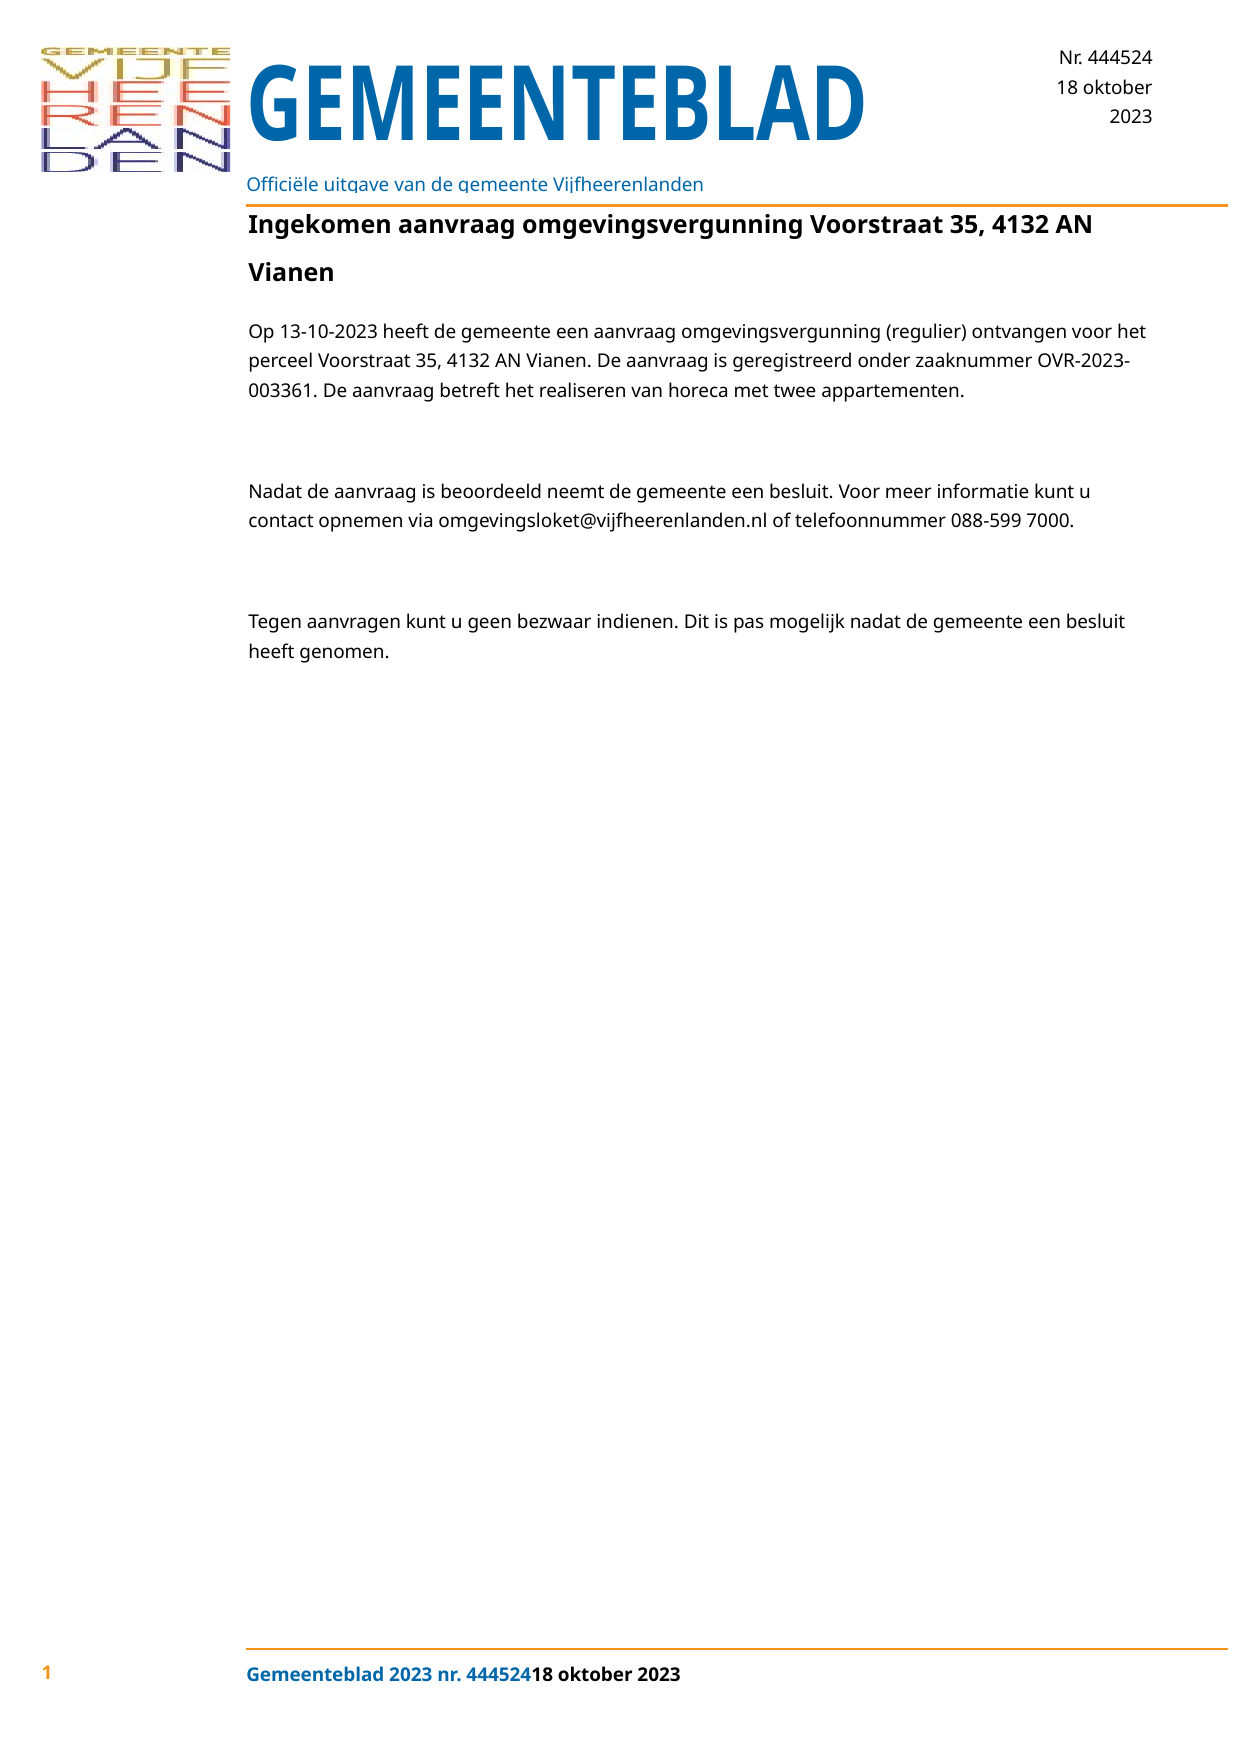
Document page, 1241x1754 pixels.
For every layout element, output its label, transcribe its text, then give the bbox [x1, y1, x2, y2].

text Nadat de aanvraag is beoordeeld neemt de gemeente een besluit. Voor meer informatie kunt u contact opnemen via omgevingsloket@vijfheerenlanden.nl of telefoonnummer 088-599 7000. [248, 478, 1152, 533]
text Op 13-10-2023 heeft de gemeente een aanvraag omgevingsvergunning (regulier) ontvangen voor het perceel Voorstraat 35, 4132 AN Vianen. De aanvraag is geregistreerd onder zaaknummer OVR-2023-003361. De aanvraag betreft het realiseren van horeca met twee appartementen. [248, 318, 1152, 403]
picture [41, 47, 231, 172]
text Ingekomen aanvraag omgevingsvergunning Voorstraat 35, 4132 AN Vianen [248, 207, 1152, 288]
text Tegen aanvragen kunt u geen bezwaar indienen. Dit is pas mogelijk nadat de gemeente een besluit heeft genomen. [248, 608, 1152, 664]
